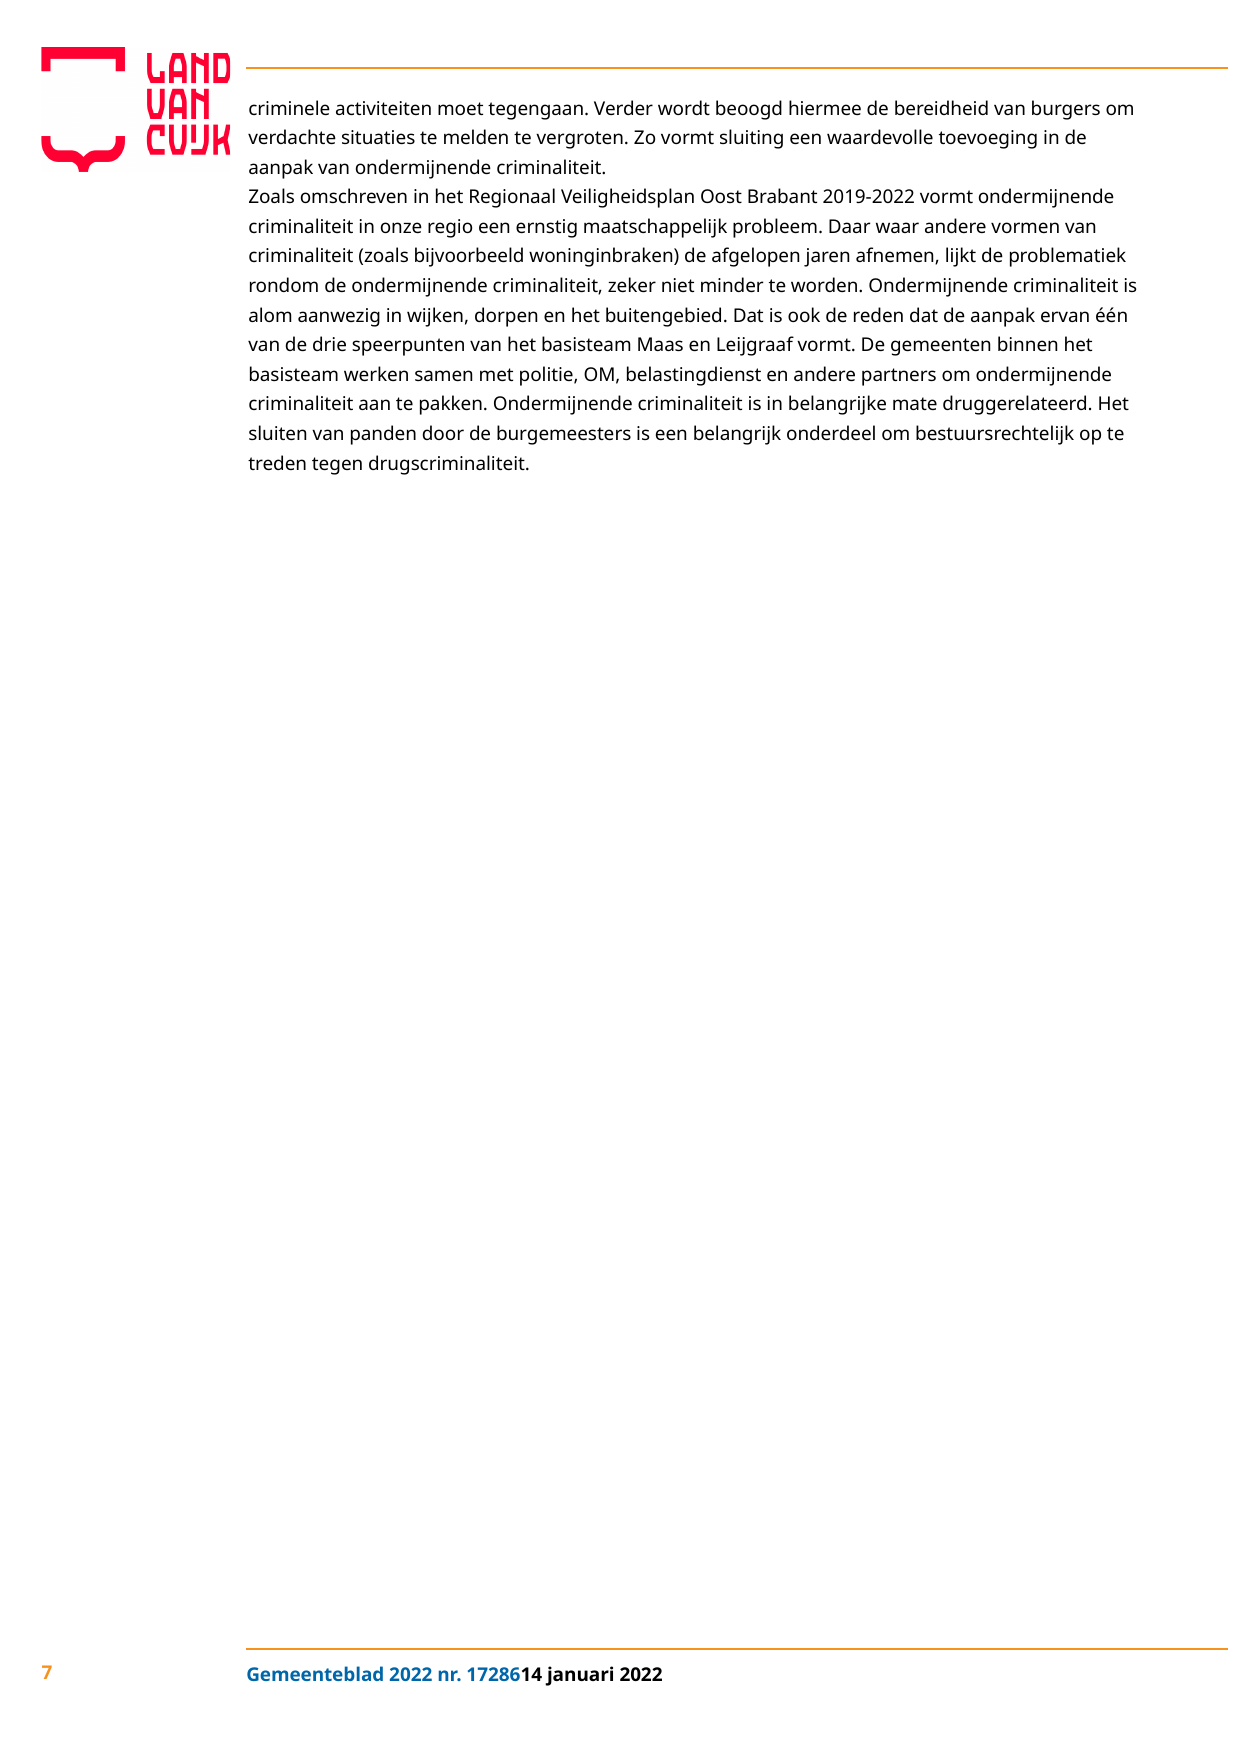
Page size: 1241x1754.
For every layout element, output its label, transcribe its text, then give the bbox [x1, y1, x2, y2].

text criminele activiteiten moet tegengaan. Verder wordt beoogd hiermee de bereidheid van burgers om verdachte situaties te melden te vergroten. Zo vormt sluiting een waardevolle toevoeging in de aanpak van ondermijnende criminaliteit. [248, 95, 1152, 180]
picture [41, 47, 231, 172]
text Zoals omschreven in het Regionaal Veiligheidsplan Oost Brabant 2019-2022 vormt ondermijnende criminaliteit in onze regio een ernstig maatschappelijk probleem. Daar waar andere vormen van criminaliteit (zoals bijvoorbeeld woninginbraken) de afgelopen jaren afnemen, lijkt de problematiek rondom de ondermijnende criminaliteit, zeker niet minder te worden. Ondermijnende criminaliteit is alom aanwezig in wijken, dorpen en het buitengebied. Dat is ook de reden dat de aanpak ervan één van de drie speerpunten van het basisteam Maas en Leijgraaf vormt. De gemeenten binnen het basisteam werken samen met politie, OM, belastingdienst en andere partners om ondermijnende criminaliteit aan te pakken. Ondermijnende criminaliteit is in belangrijke mate druggerelateerd. Het sluiten van panden door de burgemeesters is een belangrijk onderdeel om bestuursrechtelijk op te treden tegen drugscriminaliteit. [248, 183, 1152, 476]
